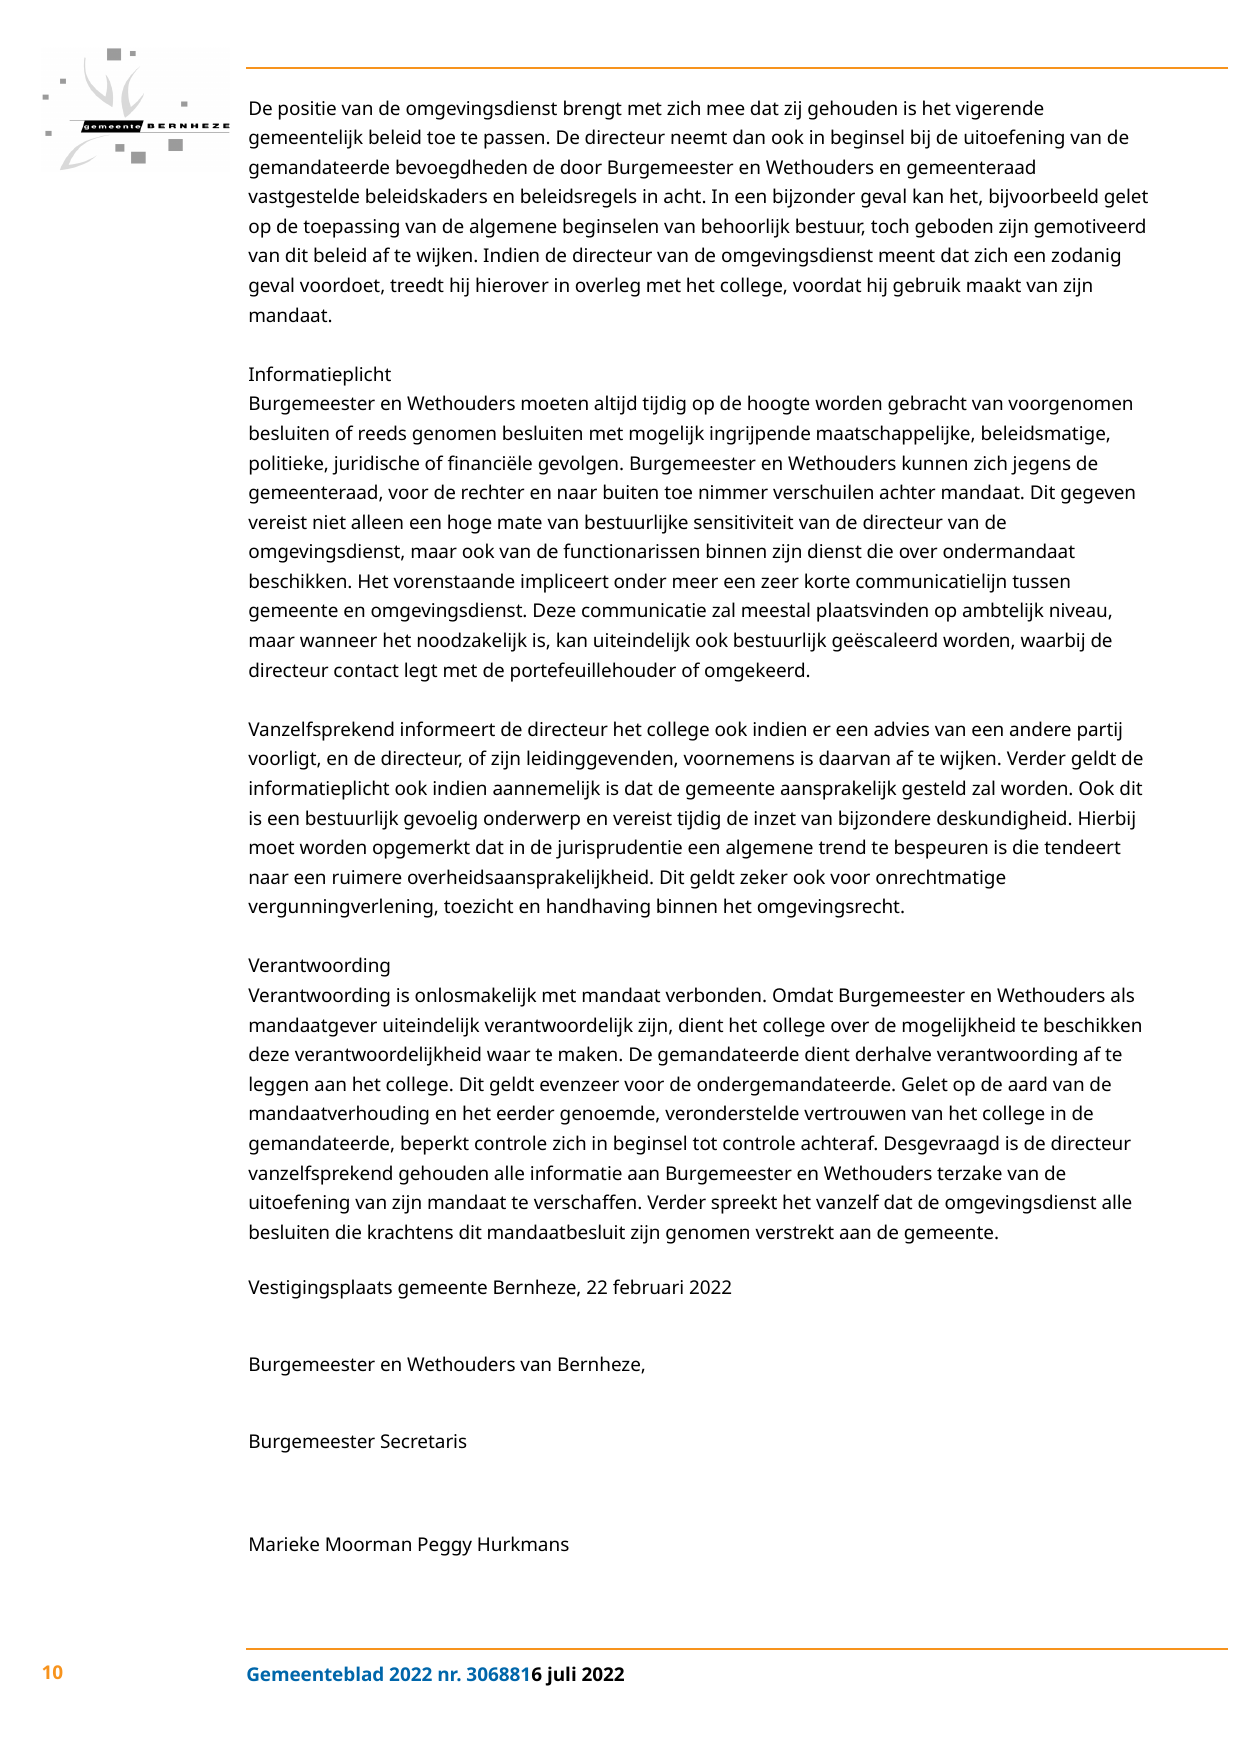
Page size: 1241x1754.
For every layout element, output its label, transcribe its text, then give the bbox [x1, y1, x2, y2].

text Verantwoording [248, 953, 1152, 978]
picture [41, 47, 231, 172]
text Vanzelfsprekend informeert de directeur het college ook indien er een advies van een andere partij voorligt, en de directeur, of zijn leidinggevenden, voornemens is daarvan af te wijken. Verder geldt de informatieplicht ook indien aannemelijk is dat de gemeente aansprakelijk gesteld zal worden. Ook dit is een bestuurlijk gevoelig onderwerp en vereist tijdig de inzet van bijzondere deskundigheid. Hierbij moet worden opgemerkt dat in de jurisprudentie een algemene trend te bespeuren is die tendeert naar een ruimere overheidsaansprakelijkheid. Dit geldt zeker ook voor onrechtmatige vergunningverlening, toezicht en handhaving binnen het omgevingsrecht. [248, 716, 1152, 919]
text Burgemeester en Wethouders van Bernheze, [248, 1351, 1152, 1377]
text Informatieplicht [248, 361, 1152, 387]
text Vestigingsplaats gemeente Bernheze, 22 februari 2022 [248, 1274, 1152, 1300]
text Burgemeester Secretaris [248, 1429, 1152, 1454]
text Marieke Moorman Peggy Hurkmans [248, 1532, 1152, 1557]
text De positie van de omgevingsdienst brengt met zich mee dat zij gehouden is het vigerende gemeentelijk beleid toe te passen. De directeur neemt dan ook in beginsel bij de uitoefening van de gemandateerde bevoegdheden de door Burgemeester en Wethouders en gemeenteraad vastgestelde beleidskaders en beleidsregels in acht. In een bijzonder geval kan het, bijvoorbeeld gelet op de toepassing van de algemene beginselen van behoorlijk bestuur, toch geboden zijn gemotiveerd van dit beleid af te wijken. Indien de directeur van de omgevingsdienst meent dat zich een zodanig geval voordoet, treedt hij hierover in overleg met het college, voordat hij gebruik maakt van zijn mandaat. [248, 95, 1152, 328]
text Verantwoording is onlosmakelijk met mandaat verbonden. Omdat Burgemeester en Wethouders als mandaatgever uiteindelijk verantwoordelijk zijn, dient het college over de mogelijkheid te beschikken deze verantwoordelijkheid waar te maken. De gemandateerde dient derhalve verantwoording af te leggen aan het college. Dit geldt evenzeer voor de ondergemandateerde. Gelet op de aard van de mandaatverhouding en het eerder genoemde, veronderstelde vertrouwen van het college in de gemandateerde, beperkt controle zich in beginsel tot controle achteraf. Desgevraagd is de directeur vanzelfsprekend gehouden alle informatie aan Burgemeester en Wethouders terzake van de uitoefening van zijn mandaat te verschaffen. Verder spreekt het vanzelf dat de omgevingsdienst alle besluiten die krachtens dit mandaatbesluit zijn genomen verstrekt aan de gemeente. [248, 982, 1152, 1245]
text Burgemeester en Wethouders moeten altijd tijdig op de hoogte worden gebracht van voorgenomen besluiten of reeds genomen besluiten met mogelijk ingrijpende maatschappelijke, beleidsmatige, politieke, juridische of financiële gevolgen. Burgemeester en Wethouders kunnen zich jegens de gemeenteraad, voor de rechter en naar buiten toe nimmer verschuilen achter mandaat. Dit gegeven vereist niet alleen een hoge mate van bestuurlijke sensitiviteit van de directeur van de omgevingsdienst, maar ook van de functionarissen binnen zijn dienst die over ondermandaat beschikken. Het vorenstaande impliceert onder meer een zeer korte communicatielijn tussen gemeente en omgevingsdienst. Deze communicatie zal meestal plaatsvinden op ambtelijk niveau, maar wanneer het noodzakelijk is, kan uiteindelijk ook bestuurlijk geëscaleerd worden, waarbij de directeur contact legt met de portefeuillehouder of omgekeerd. [248, 391, 1152, 683]
